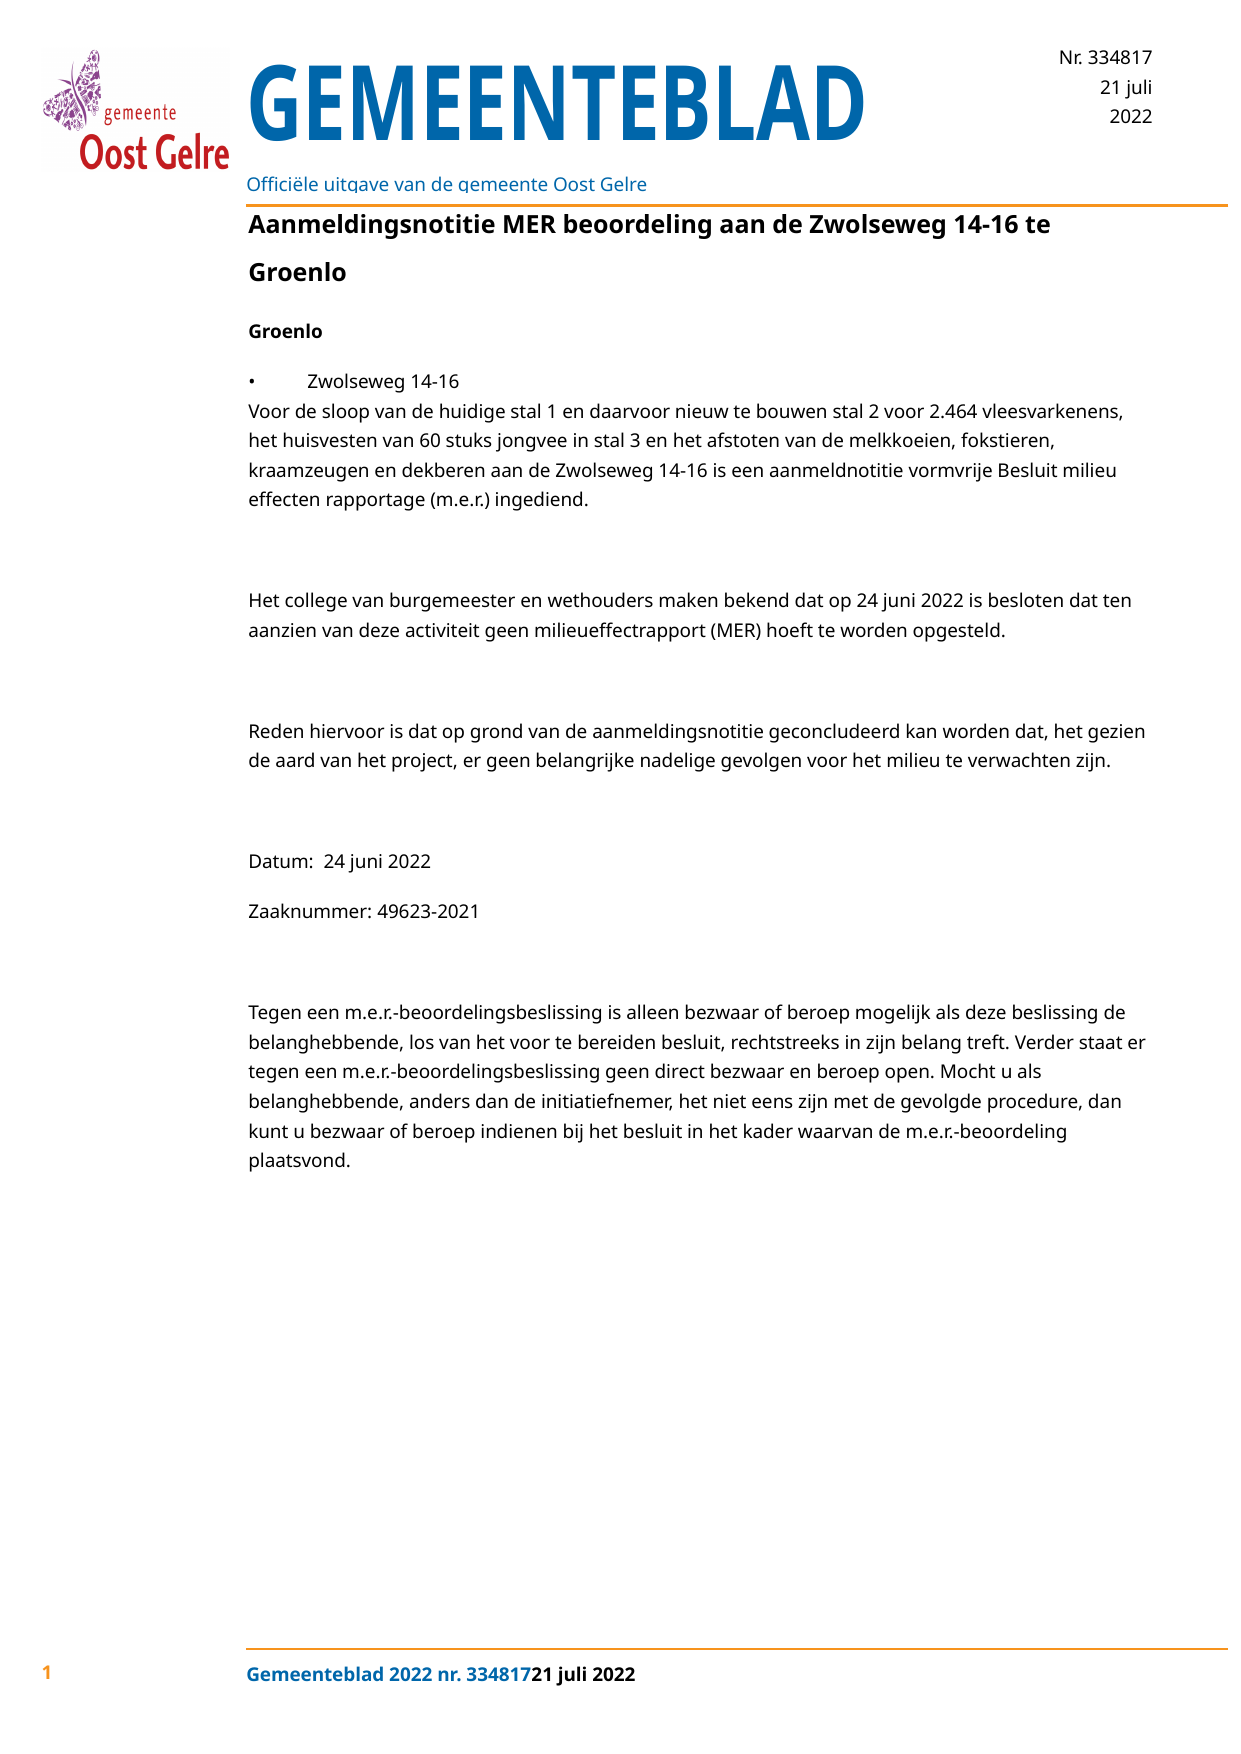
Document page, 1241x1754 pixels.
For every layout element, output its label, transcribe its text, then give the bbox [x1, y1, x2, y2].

text Voor de sloop van de huidige stal 1 en daarvoor nieuw te bouwen stal 2 voor 2.464 vleesvarkenens, het huisvesten van 60 stuks jongvee in stal 3 en het afstoten van de melkkoeien, fokstieren, kraamzeugen en dekberen aan de Zwolseweg 14-16 is een aanmeldnotitie vormvrije Besluit milieu effecten rapportage (m.e.r.) ingediend. [248, 398, 1152, 512]
text Zaaknummer: 49623-2021 [248, 899, 1152, 924]
text Aanmeldingsnotitie MER beoordeling aan de Zwolseweg 14-16 te Groenlo [248, 207, 1152, 288]
list Zwolseweg 14-16 [248, 368, 1152, 394]
text Reden hiervoor is dat op grond van de aanmeldingsnotitie geconcludeerd kan worden dat, het gezien de aard van het project, er geen belangrijke nadelige gevolgen voor het milieu te verwachten zijn. [248, 718, 1152, 773]
text Tegen een m.e.r.-beoordelingsbeslissing is alleen bezwaar of beroep mogelijk als deze beslissing de belanghebbende, los van het voor te bereiden besluit, rechtstreeks in zijn belang treft. Verder staat er tegen een m.e.r.-beoordelingsbeslissing geen direct bezwaar en beroep open. Mocht u als belanghebbende, anders dan de initiatiefnemer, het niet eens zijn met de gevolgde procedure, dan kunt u bezwaar of beroep indienen bij het besluit in het kader waarvan de m.e.r.-beoordeling plaatsvond. [248, 999, 1152, 1173]
picture [41, 47, 231, 172]
text Groenlo [248, 318, 1152, 344]
text Het college van burgemeester en wethouders maken bekend dat op 24 juni 2022 is besloten dat ten aanzien van deze activiteit geen milieueffectrapport (MER) hoeft te worden opgesteld. [248, 587, 1152, 643]
text Datum: 24 juni 2022 [248, 848, 1152, 874]
